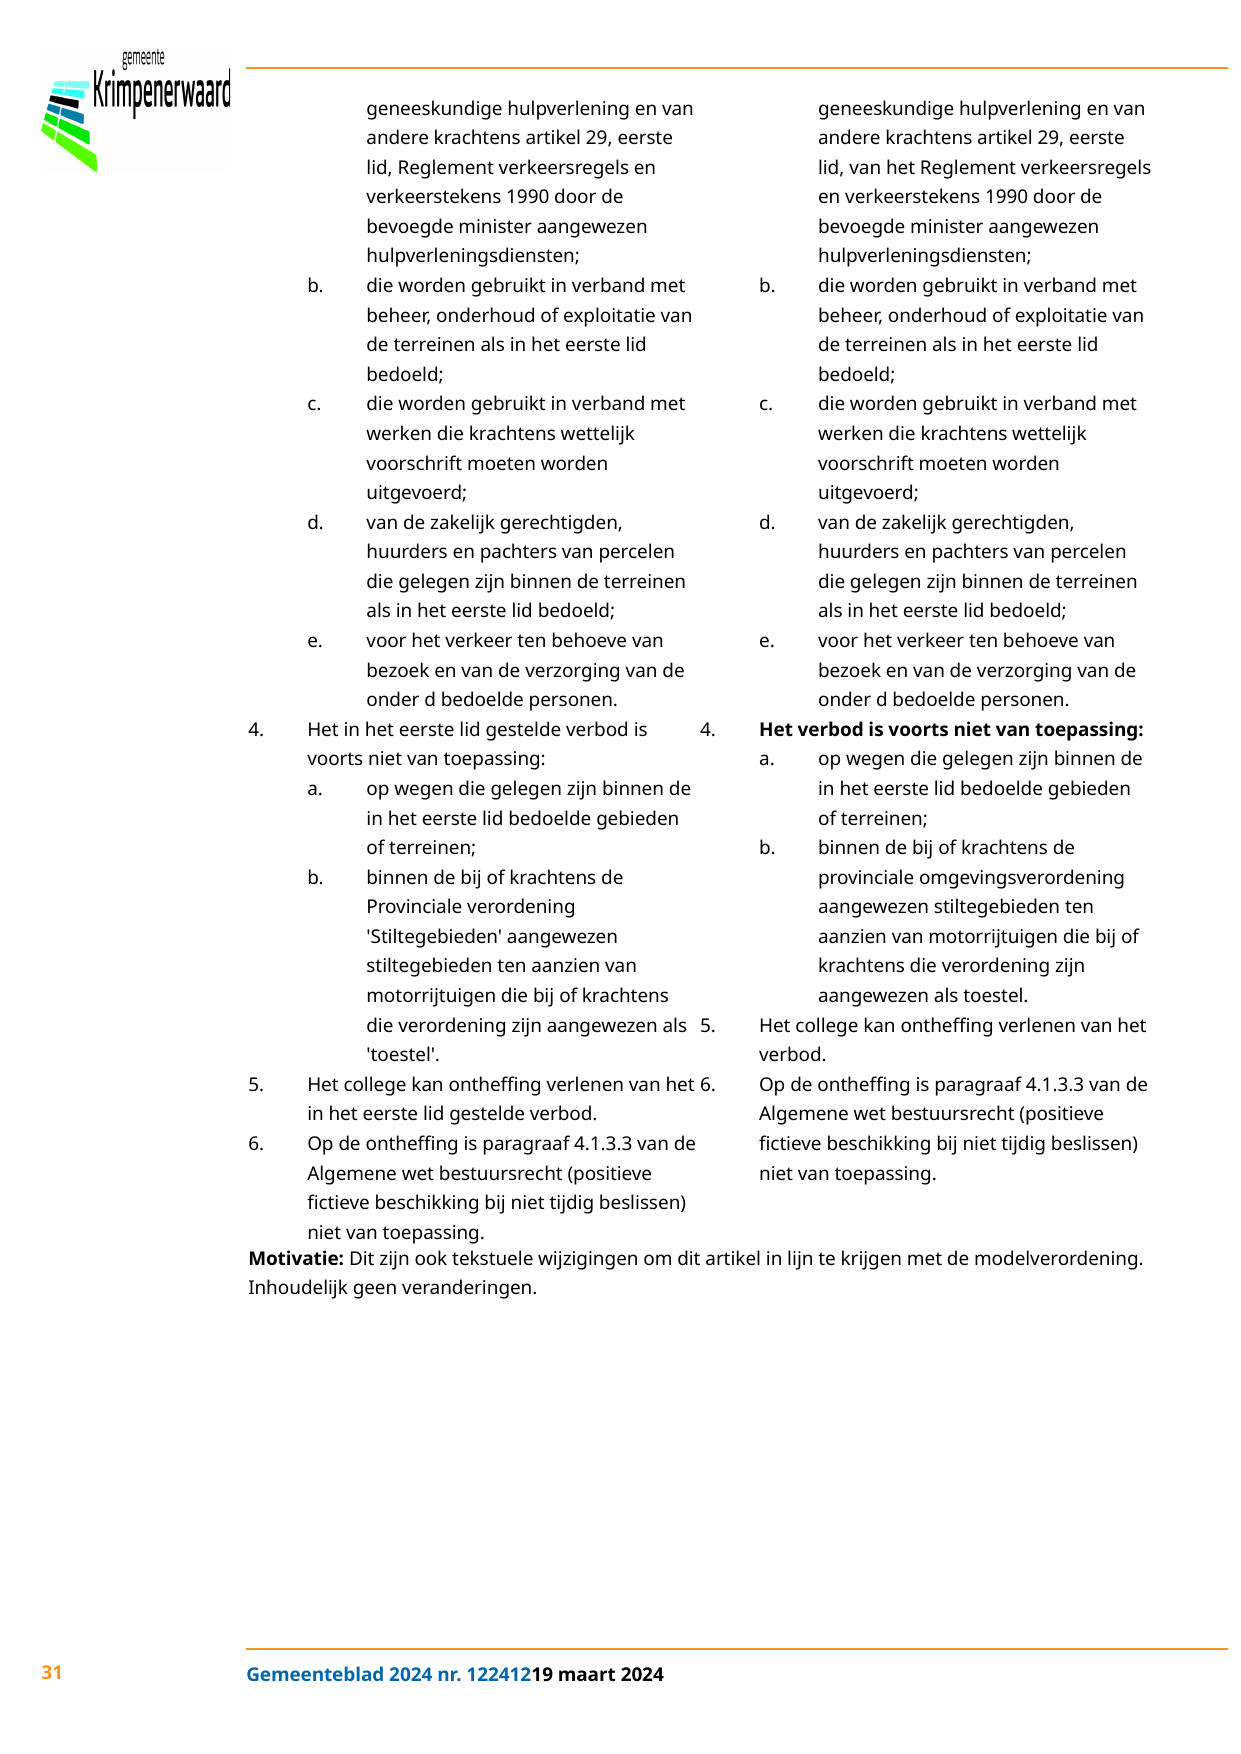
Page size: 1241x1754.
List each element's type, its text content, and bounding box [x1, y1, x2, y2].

table_cell geneeskundige hulpverlening en van andere krachtens artikel 29, eerste lid, Reglement verkeersregels en verkeerstekens 1990 door de bevoegde minister aangewezen hulpverleningsdiensten; die worden gebruikt in verband met beheer, onderhoud of exploitatie van de terreinen als in het eerste lid bedoeld; die worden gebruikt in verband met werken die krachtens wettelijk voorschrift moeten worden uitgevoerd; van de zakelijk gerechtigden, huurders en pachters van percelen die gelegen zijn binnen de terreinen als in het eerste lid bedoeld; voor het verkeer ten behoeve van bezoek en van de verzorging van de onder d bedoelde personen. Het in het eerste lid gestelde verbod is voorts niet van toepassing: op wegen die gelegen zijn binnen de in het eerste lid bedoelde gebieden of terreinen; binnen de bij of krachtens de Provinciale verordening 'Stiltegebieden' aangewezen stiltegebieden ten aanzien van motorrijtuigen die bij of krachtens die verordening zijn aangewezen als 'toestel'. Het college kan ontheffing verlenen van het in het eerste lid gestelde verbod. Op de ontheffing is paragraaf 4.1.3.3 van de Algemene wet bestuursrecht (positieve fictieve beschikking bij niet tijdig beslissen) niet van toepassing. [248, 95, 700, 1245]
table_cell Motivatie: Dit zijn ook tekstuele wijzigingen om dit artikel in lijn te krijgen met de modelverordening. Inhoudelijk geen veranderingen. [248, 1245, 1152, 1300]
table_cell geneeskundige hulpverlening en van andere krachtens artikel 29, eerste lid, van het Reglement verkeersregels en verkeerstekens 1990 door de bevoegde minister aangewezen hulpverleningsdiensten; die worden gebruikt in verband met beheer, onderhoud of exploitatie van de terreinen als in het eerste lid bedoeld; die worden gebruikt in verband met werken die krachtens wettelijk voorschrift moeten worden uitgevoerd; van de zakelijk gerechtigden, huurders en pachters van percelen die gelegen zijn binnen de terreinen als in het eerste lid bedoeld; voor het verkeer ten behoeve van bezoek en van de verzorging van de onder d bedoelde personen. Het verbod is voorts niet van toepassing: op wegen die gelegen zijn binnen de in het eerste lid bedoelde gebieden of terreinen; binnen de bij of krachtens de provinciale omgevingsverordening aangewezen stiltegebieden ten aanzien van motorrijtuigen die bij of krachtens die verordening zijn aangewezen als toestel. Het college kan ontheffing verlenen van het verbod. Op de ontheffing is paragraaf 4.1.3.3 van de Algemene wet bestuursrecht (positieve fictieve beschikking bij niet tijdig beslissen) niet van toepassing. [700, 95, 1152, 1245]
picture [41, 47, 231, 172]
